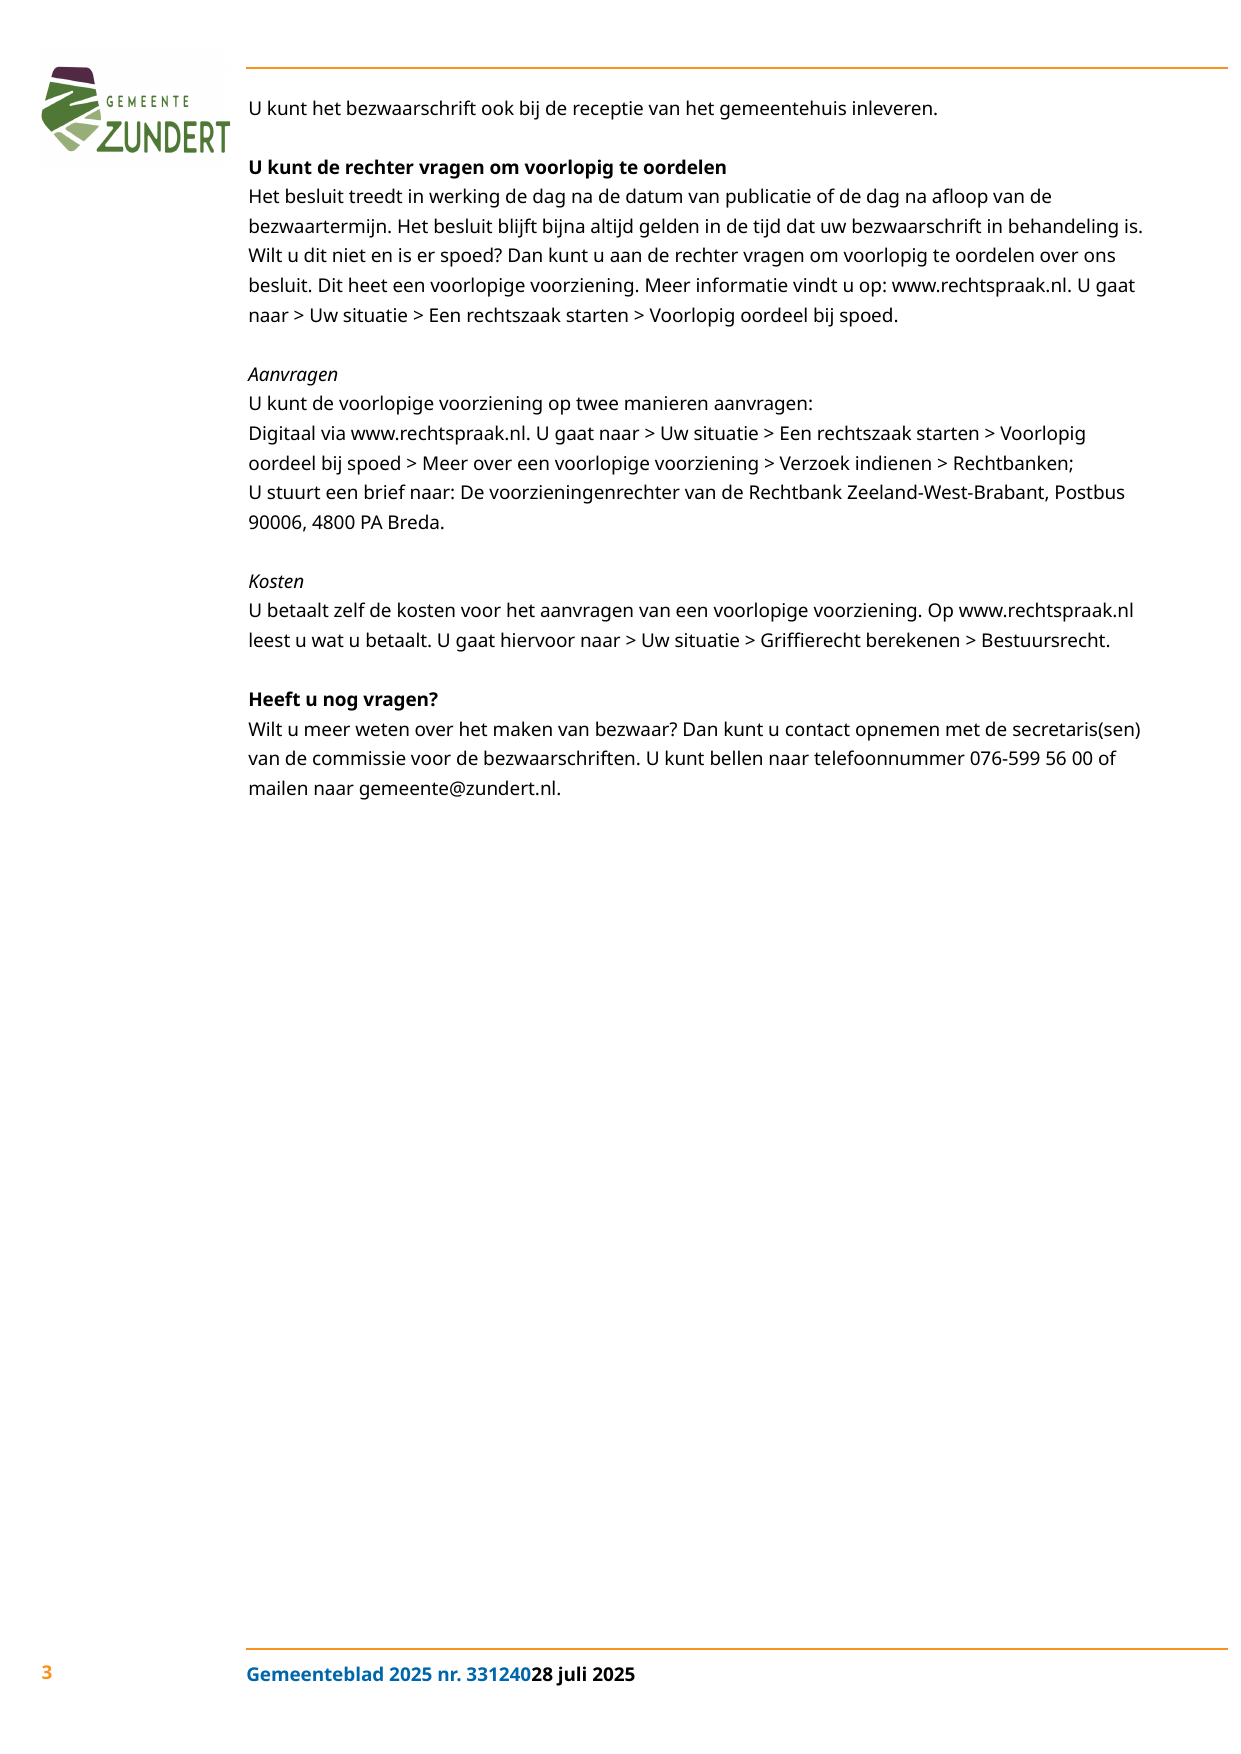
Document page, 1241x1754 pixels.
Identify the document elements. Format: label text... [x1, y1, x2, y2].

text Kosten [248, 568, 1152, 594]
text Digitaal via www.rechtspraak.nl. U gaat naar > Uw situatie > Een rechtszaak starten > Voorlopig oordeel bij spoed > Meer over een voorlopige voorziening > Verzoek indienen > Rechtbanken; [248, 420, 1152, 476]
text Het besluit treedt in werking de dag na de datum van publicatie of de dag na afloop van de bezwaartermijn. Het besluit blijft bijna altijd gelden in de tijd dat uw bezwaarschrift in behandeling is. Wilt u dit niet en is er spoed? Dan kunt u aan de rechter vragen om voorlopig te oordelen over ons besluit. Dit heet een voorlopige voorziening. Meer informatie vindt u op: www.rechtspraak.nl. U gaat naar > Uw situatie > Een rechtszaak starten > Voorlopig oordeel bij spoed. [248, 183, 1152, 328]
text U stuurt een brief naar: De voorzieningenrechter van de Rechtbank Zeeland-West-Brabant, Postbus 90006, 4800 PA Breda. [248, 479, 1152, 535]
text Aanvragen [248, 361, 1152, 387]
picture [41, 47, 231, 172]
text U betaalt zelf de kosten voor het aanvragen van een voorlopige voorziening. Op www.rechtspraak.nl leest u wat u betaalt. U gaat hiervoor naar > Uw situatie > Griffierecht berekenen > Bestuursrecht. [248, 598, 1152, 653]
text U kunt het bezwaarschrift ook bij de receptie van het gemeentehuis inleveren. [248, 95, 1152, 121]
text Heeft u nog vragen? [248, 686, 1152, 712]
text Wilt u meer weten over het maken van bezwaar? Dan kunt u contact opnemen met de secretaris(sen) van de commissie voor de bezwaarschriften. U kunt bellen naar telefoonnummer 076-599 56 00 of mailen naar gemeente@zundert.nl. [248, 716, 1152, 801]
text U kunt de rechter vragen om voorlopig te oordelen [248, 154, 1152, 180]
text U kunt de voorlopige voorziening op twee manieren aanvragen: [248, 391, 1152, 416]
